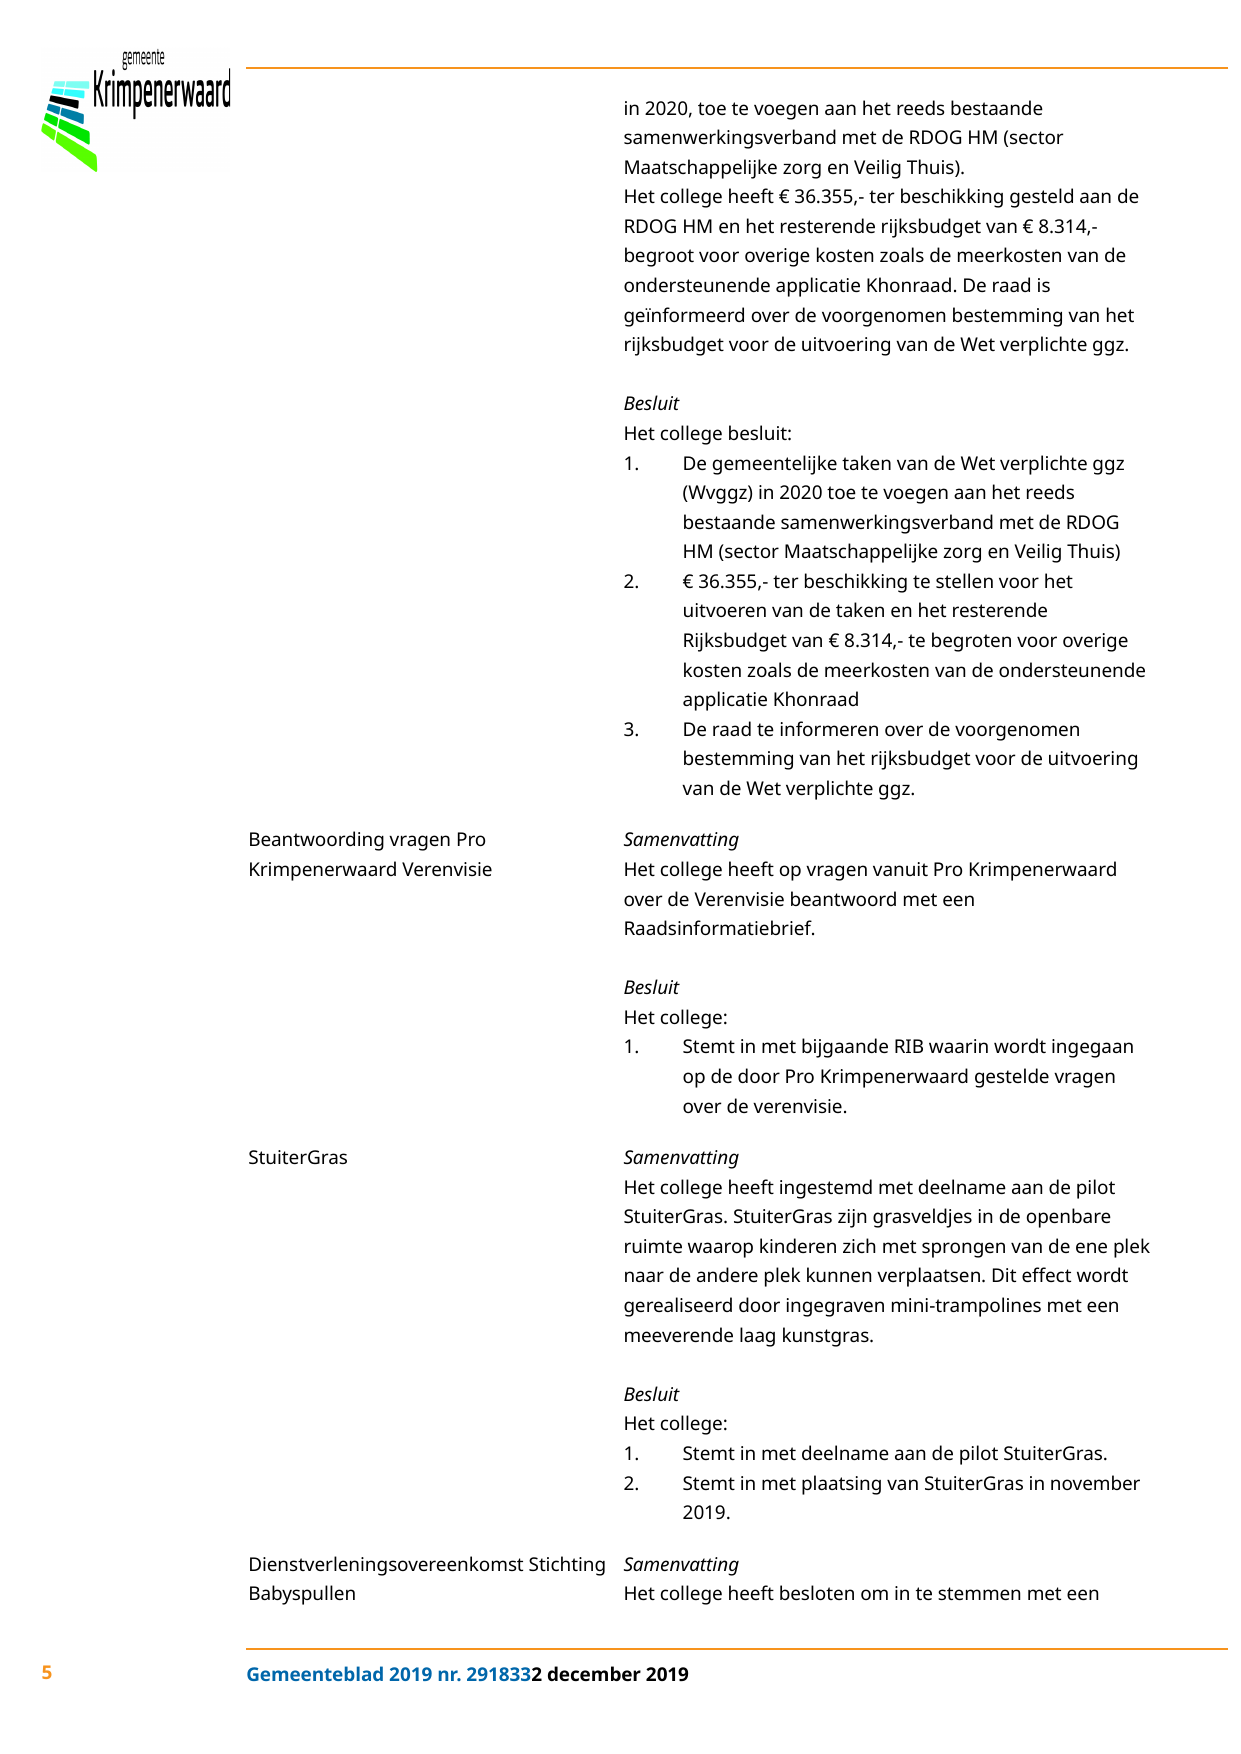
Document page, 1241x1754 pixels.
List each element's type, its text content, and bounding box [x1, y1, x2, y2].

table_cell [248, 95, 623, 801]
table_cell Samenvatting Het college heeft besloten om in te stemmen met een [623, 1551, 1152, 1606]
table_cell [248, 801, 623, 827]
table_cell [248, 1525, 623, 1551]
table_cell Beantwoording vragen Pro Krimpenerwaard Verenvisie [248, 827, 623, 1119]
table_cell [623, 801, 1152, 827]
table_cell StuiterGras [248, 1144, 623, 1525]
table_cell [623, 1525, 1152, 1551]
table_cell [248, 1119, 623, 1144]
table_cell Dienstverleningsovereenkomst Stichting Babyspullen [248, 1551, 623, 1606]
picture [41, 47, 231, 172]
table_cell Samenvatting Het college heeft ingestemd met deelname aan de pilot StuiterGras. StuiterGras zijn grasveldjes in de openbare ruimte waarop kinderen zich met sprongen van de ene plek naar de andere plek kunnen verplaatsen. Dit effect wordt gerealiseerd door ingegraven mini-trampolines met een meeverende laag kunstgras. Besluit Het college: Stemt in met deelname aan de pilot StuiterGras. Stemt in met plaatsing van StuiterGras in november 2019. [623, 1144, 1152, 1525]
table_cell in 2020, toe te voegen aan het reeds bestaande samenwerkingsverband met de RDOG HM (sector Maatschappelijke zorg en Veilig Thuis). Het college heeft € 36.355,- ter beschikking gesteld aan de RDOG HM en het resterende rijksbudget van € 8.314,- begroot voor overige kosten zoals de meerkosten van de ondersteunende applicatie Khonraad. De raad is geïnformeerd over de voorgenomen bestemming van het rijksbudget voor de uitvoering van de Wet verplichte ggz. Besluit Het college besluit: De gemeentelijke taken van de Wet verplichte ggz (Wvggz) in 2020 toe te voegen aan het reeds bestaande samenwerkingsverband met de RDOG HM (sector Maatschappelijke zorg en Veilig Thuis) € 36.355,- ter beschikking te stellen voor het uitvoeren van de taken en het resterende Rijksbudget van € 8.314,- te begroten voor overige kosten zoals de meerkosten van de ondersteunende applicatie Khonraad De raad te informeren over de voorgenomen bestemming van het rijksbudget voor de uitvoering van de Wet verplichte ggz. [623, 95, 1152, 801]
table_cell Samenvatting Het college heeft op vragen vanuit Pro Krimpenerwaard over de Verenvisie beantwoord met een Raadsinformatiebrief. Besluit Het college: Stemt in met bijgaande RIB waarin wordt ingegaan op de door Pro Krimpenerwaard gestelde vragen over de verenvisie. [623, 827, 1152, 1119]
table_cell [623, 1119, 1152, 1144]
